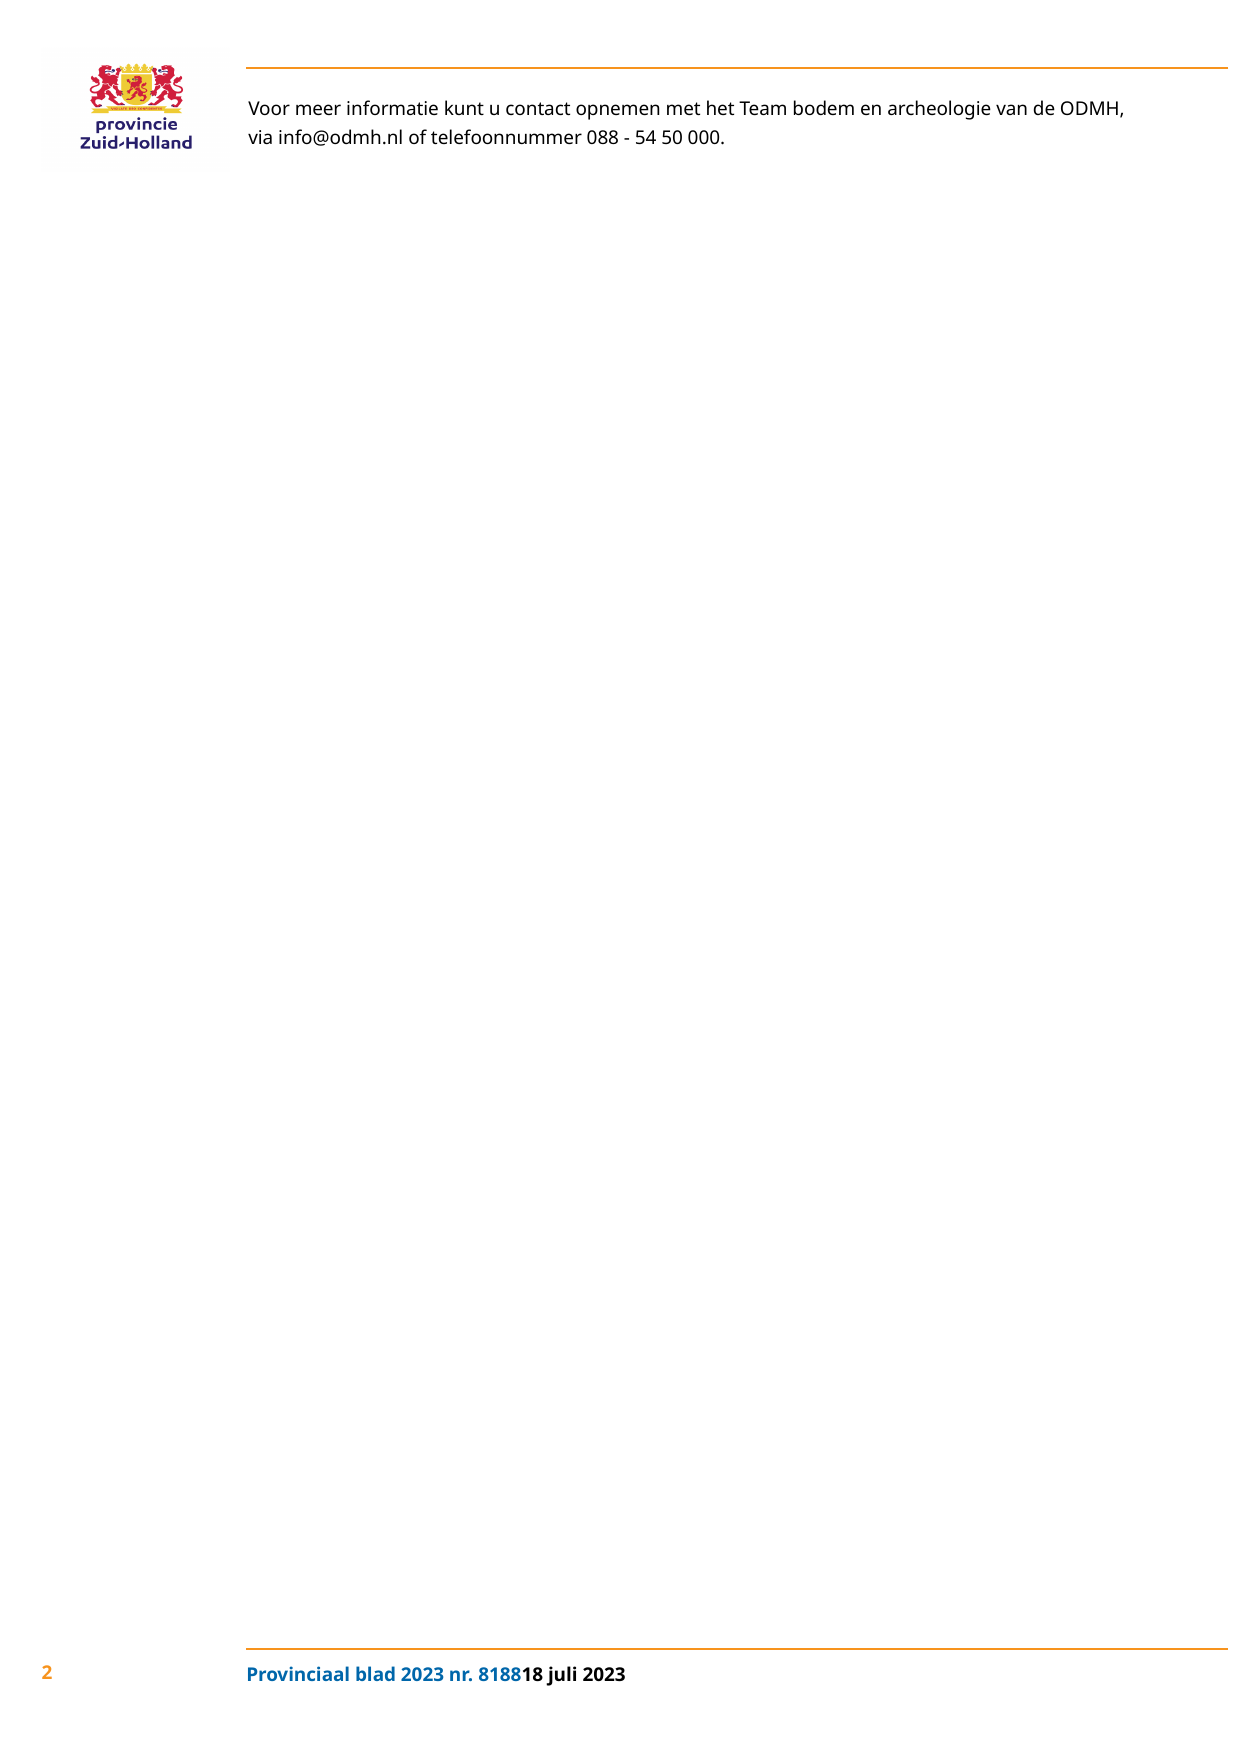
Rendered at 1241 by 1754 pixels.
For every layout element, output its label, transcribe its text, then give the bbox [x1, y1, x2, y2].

text Voor meer informatie kunt u contact opnemen met het Team bodem en archeologie van de ODMH, via info@odmh.nl of telefoonnummer 088 - 54 50 000. [248, 95, 1152, 150]
picture [41, 47, 231, 172]
